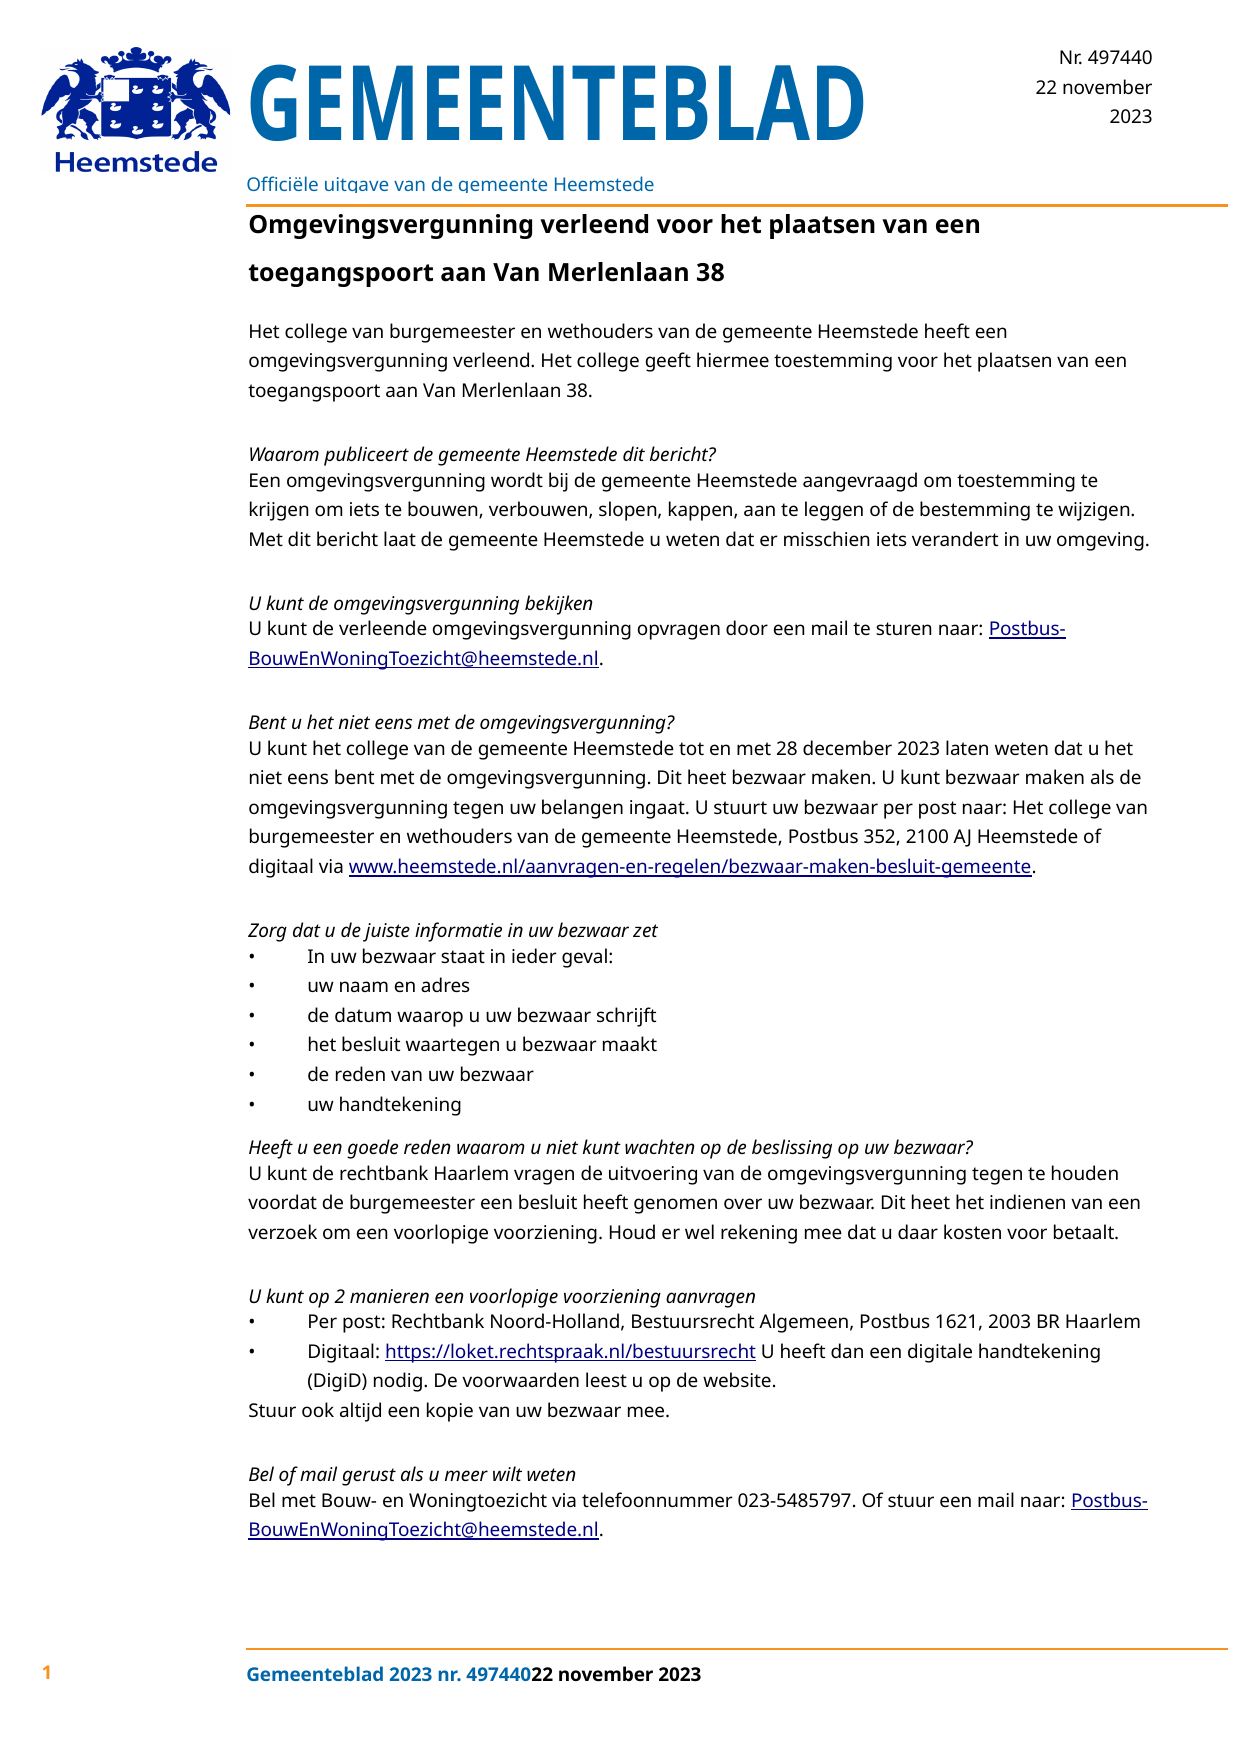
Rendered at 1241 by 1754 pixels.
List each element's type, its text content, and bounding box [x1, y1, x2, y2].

list de datum waarop u uw bezwaar schrijft [248, 1002, 1152, 1028]
text Heeft u een goede reden waarom u niet kunt wachten op de beslissing op uw bezwaar? [248, 1134, 1152, 1160]
text U kunt de omgevingsvergunning bekijken [248, 590, 1152, 616]
list uw handtekening [248, 1091, 1152, 1117]
text Bel met Bouw- en Woningtoezicht via telefoonnummer 023-5485797. Of stuur een mail naar: Postbus-BouwEnWoningToezicht@heemstede.nl. [248, 1487, 1152, 1542]
text U kunt op 2 manieren een voorlopige voorziening aanvragen [248, 1283, 1152, 1308]
picture [41, 47, 231, 172]
text Waarom publiceert de gemeente Heemstede dit bericht? [248, 441, 1152, 467]
text U kunt het college van de gemeente Heemstede tot en met 28 december 2023 laten weten dat u het niet eens bent met de omgevingsvergunning. Dit heet bezwaar maken. U kunt bezwaar maken als de omgevingsvergunning tegen uw belangen ingaat. U stuurt uw bezwaar per post naar: Het college van burgemeester en wethouders van de gemeente Heemstede, Postbus 352, 2100 AJ Heemstede of digitaal via www.heemstede.nl/aanvragen-en-regelen/bezwaar-maken-besluit-gemeente. [248, 735, 1152, 879]
list In uw bezwaar staat in ieder geval: [248, 943, 1152, 969]
text U kunt de rechtbank Haarlem vragen de uitvoering van de omgevingsvergunning tegen te houden voordat de burgemeester een besluit heeft genomen over uw bezwaar. Dit heet het indienen van een verzoek om een voorlopige voorziening. Houd er wel rekening mee dat u daar kosten voor betaalt. [248, 1160, 1152, 1244]
text Omgevingsvergunning verleend voor het plaatsen van een toegangspoort aan Van Merlenlaan 38 [248, 207, 1152, 288]
text Bent u het niet eens met de omgevingsvergunning? [248, 709, 1152, 735]
text Het college van burgemeester en wethouders van de gemeente Heemstede heeft een omgevingsvergunning verleend. Het college geeft hiermee toestemming voor het plaatsen van een toegangspoort aan Van Merlenlaan 38. [248, 318, 1152, 403]
text Bel of mail gerust als u meer wilt weten [248, 1461, 1152, 1487]
text Stuur ook altijd een kopie van uw bezwaar mee. [248, 1397, 1152, 1423]
list Per post: Rechtbank Noord-Holland, Bestuursrecht Algemeen, Postbus 1621, 2003 BR Haarlem [248, 1308, 1152, 1334]
list Digitaal: https://loket.rechtspraak.nl/bestuursrecht U heeft dan een digitale handtekening (DigiD) nodig. De voorwaarden leest u op de website. [248, 1338, 1152, 1393]
text Een omgevingsvergunning wordt bij de gemeente Heemstede aangevraagd om toestemming te krijgen om iets te bouwen, verbouwen, slopen, kappen, aan te leggen of de bestemming te wijzigen. Met dit bericht laat de gemeente Heemstede u weten dat er misschien iets verandert in uw omgeving. [248, 467, 1152, 552]
list het besluit waartegen u bezwaar maakt [248, 1032, 1152, 1057]
text Zorg dat u de juiste informatie in uw bezwaar zet [248, 917, 1152, 943]
list uw naam en adres [248, 972, 1152, 998]
text U kunt de verleende omgevingsvergunning opvragen door een mail te sturen naar: Postbus-BouwEnWoningToezicht@heemstede.nl. [248, 616, 1152, 671]
list de reden van uw bezwaar [248, 1061, 1152, 1087]
